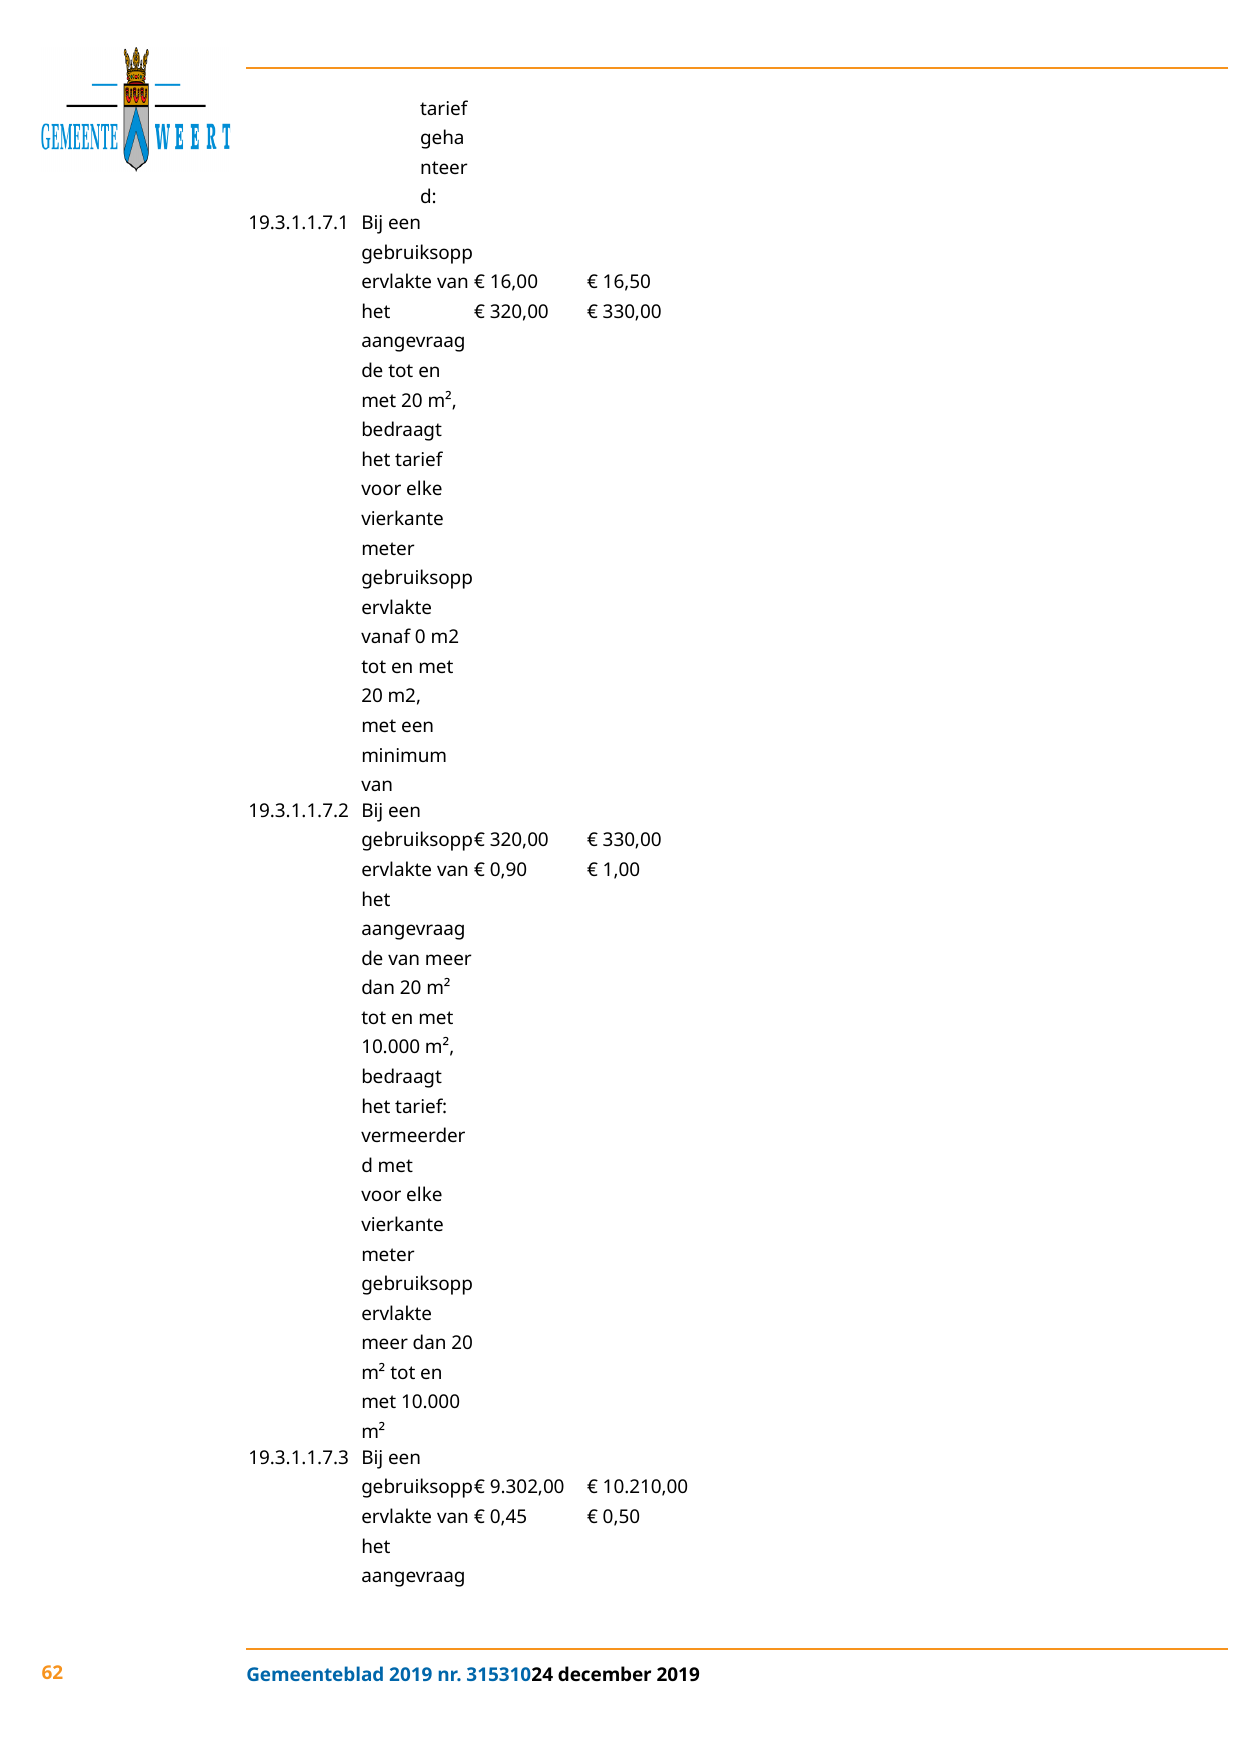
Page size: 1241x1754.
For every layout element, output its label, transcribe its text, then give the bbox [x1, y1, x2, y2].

table_cell [474, 95, 587, 209]
table_cell Bij een gebruiksoppervlakte van het aangevraagde van meer dan 20 m² tot en met 10.000 m², bedraagt het tarief: vermeerderd met voor elke vierkante meter gebruiksoppervlakte meer dan 20 m² tot en met 10.000 m² [361, 797, 474, 1444]
table_cell € 10.210,00 € 0,50 [587, 1444, 700, 1588]
table_cell € 16,50 € 330,00 [587, 209, 700, 797]
table_cell € 320,00 € 0,90 [474, 797, 587, 1444]
table_cell [587, 95, 700, 209]
table_cell 19.3.1.1.7.3 [248, 1444, 361, 1588]
table_cell Bij een gebruiksoppervlakte van het aangevraag [361, 1444, 474, 1588]
table_cell € 16,00 € 320,00 [474, 209, 587, 797]
table_cell € 330,00 € 1,00 [587, 797, 700, 1444]
table_cell 19.3.1.1.7.2 [248, 797, 361, 1444]
table_cell tarief gehanteerd: [361, 95, 474, 209]
table_cell € 9.302,00 € 0,45 [474, 1444, 587, 1588]
table_cell Bij een gebruiksoppervlakte van het aangevraagde tot en met 20 m², bedraagt het tarief voor elke vierkante meter gebruiksoppervlakte vanaf 0 m2 tot en met 20 m2, met een minimum van [361, 209, 474, 797]
table_cell [248, 95, 361, 209]
picture [41, 47, 231, 172]
table_cell 19.3.1.1.7.1 [248, 209, 361, 797]
